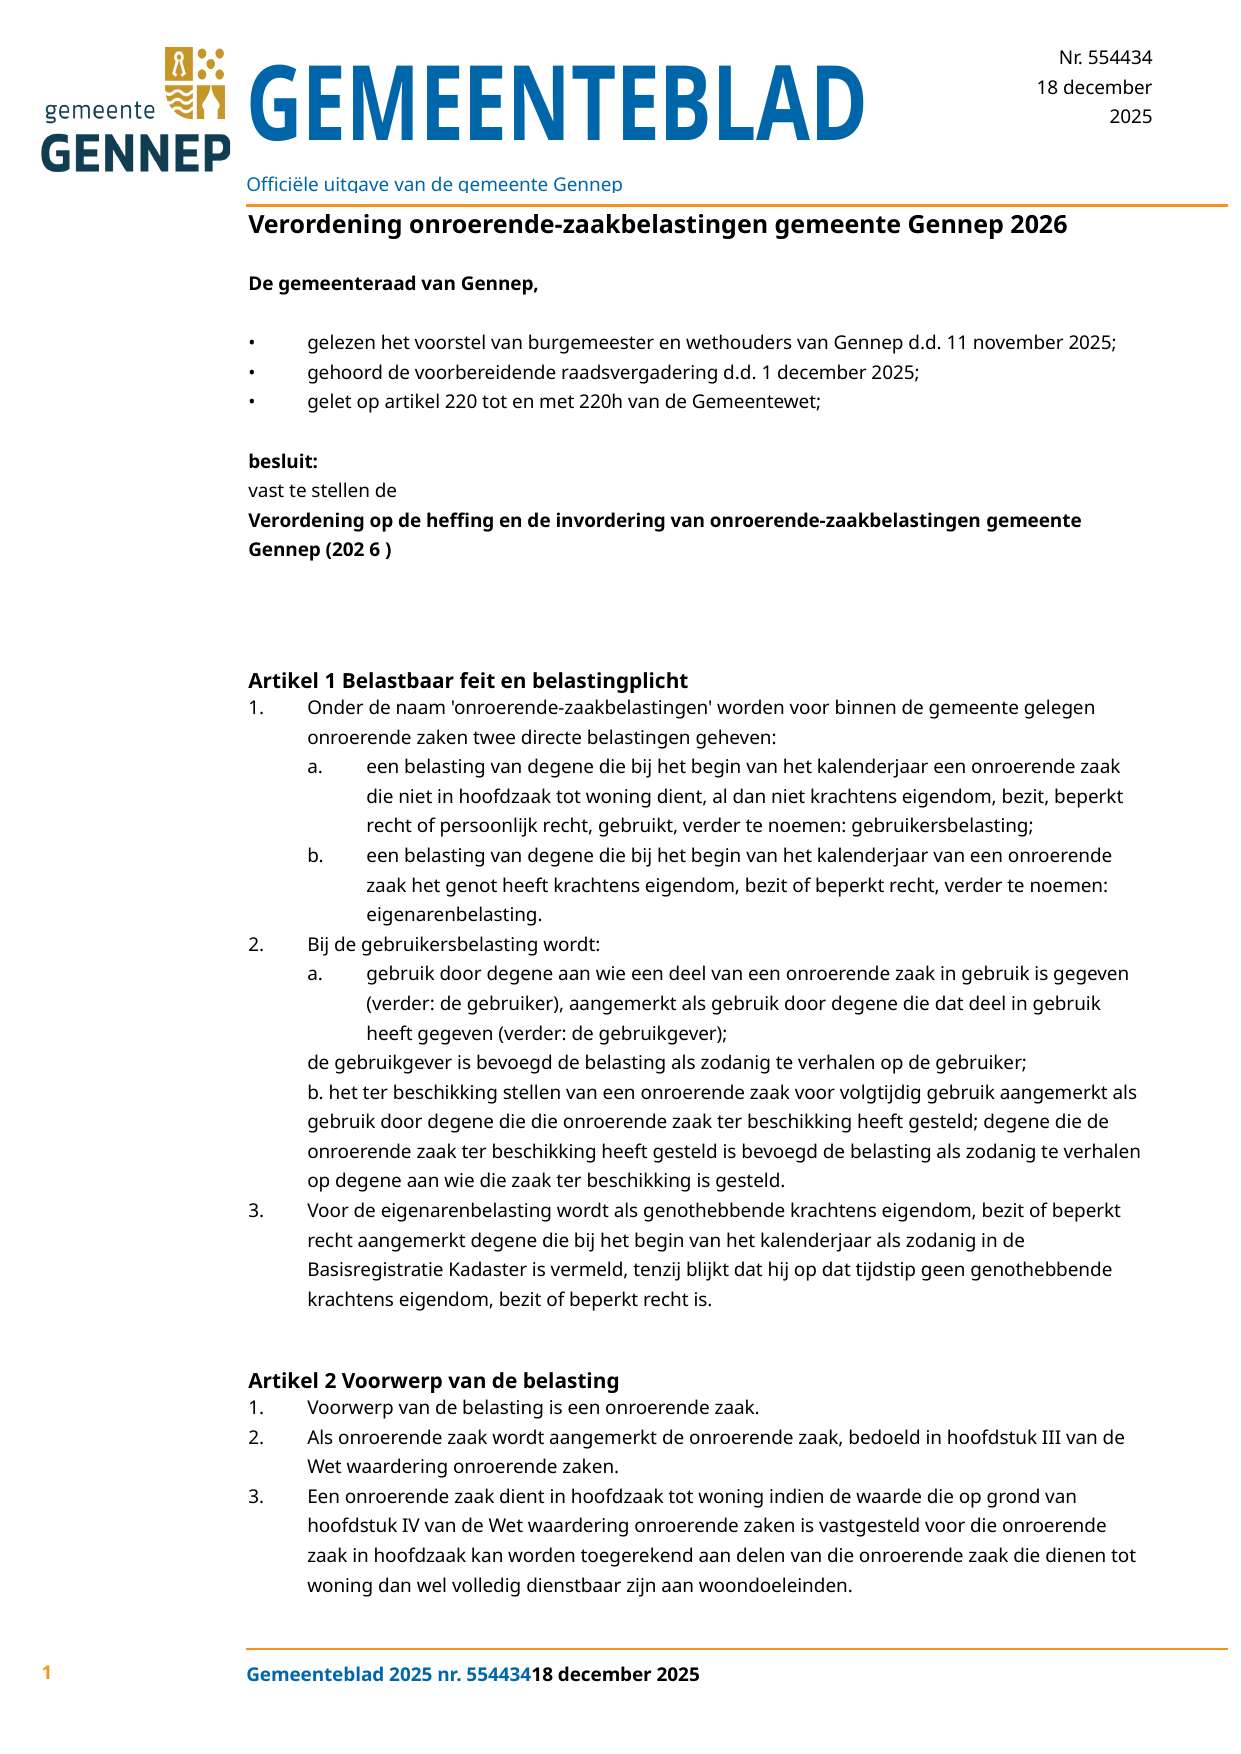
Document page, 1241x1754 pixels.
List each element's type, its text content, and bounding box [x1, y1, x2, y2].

picture [41, 47, 231, 172]
text vast te stellen de [248, 477, 1152, 503]
list Voor de eigenarenbelasting wordt als genothebbende krachtens eigendom, bezit of beperkt recht aangemerkt degene die bij het begin van het kalenderjaar als zodanig in de Basisregistratie Kadaster is vermeld, tenzij blijkt dat hij op dat tijdstip geen genothebbende krachtens eigendom, bezit of beperkt recht is. [248, 1197, 1152, 1312]
text De gemeenteraad van Gennep, [248, 270, 1152, 296]
list gebruik door degene aan wie een deel van een onroerende zaak in gebruik is gegeven (verder: de gebruiker), aangemerkt als gebruik door degene die dat deel in gebruik heeft gegeven (verder: de gebruikgever); [307, 961, 1152, 1045]
list Een onroerende zaak dient in hoofdzaak tot woning indien de waarde die op grond van hoofdstuk IV van de Wet waardering onroerende zaken is vastgesteld voor die onroerende zaak in hoofdzaak kan worden toegerekend aan delen van die onroerende zaak die dienen tot woning dan wel volledig dienstbaar zijn aan woondoeleinden. [248, 1483, 1152, 1598]
list Onder de naam 'onroerende-zaakbelastingen' worden voor binnen de gemeente gelegen onroerende zaken twee directe belastingen geheven: [248, 694, 1152, 749]
list gelet op artikel 220 tot en met 220h van de Gemeentewet; [248, 389, 1152, 414]
text Verordening op de heffing en de invordering van onroerende-zaakbelastingen gemeente Gennep (202 6 ) [248, 507, 1152, 562]
list Als onroerende zaak wordt aangemerkt de onroerende zaak, bedoeld in hoofdstuk III van de Wet waardering onroerende zaken. [248, 1424, 1152, 1479]
text besluit: [248, 448, 1152, 473]
list een belasting van degene die bij het begin van het kalenderjaar van een onroerende zaak het genot heeft krachtens eigendom, bezit of beperkt recht, verder te noemen: eigenarenbelasting. [307, 842, 1152, 927]
list gelezen het voorstel van burgemeester en wethouders van Gennep d.d. 11 november 2025; [248, 329, 1152, 355]
list Voorwerp van de belasting is een onroerende zaak. [248, 1394, 1152, 1420]
text Verordening onroerende-zaakbelastingen gemeente Gennep 2026 [248, 207, 1152, 241]
text Artikel 2 Voorwerp van de belasting [248, 1366, 1152, 1394]
list b. het ter beschikking stellen van een onroerende zaak voor volgtijdig gebruik aangemerkt als gebruik door degene die die onroerende zaak ter beschikking heeft gesteld; degene die de onroerende zaak ter beschikking heeft gesteld is bevoegd de belasting als zodanig te verhalen op degene aan wie die zaak ter beschikking is gesteld. [248, 1079, 1152, 1193]
list gehoord de voorbereidende raadsvergadering d.d. 1 december 2025; [248, 359, 1152, 385]
list een belasting van degene die bij het begin van het kalenderjaar een onroerende zaak die niet in hoofdzaak tot woning dient, al dan niet krachtens eigendom, bezit, beperkt recht of persoonlijk recht, gebruikt, verder te noemen: gebruikersbelasting; [307, 753, 1152, 838]
list Bij de gebruikersbelasting wordt: [248, 931, 1152, 957]
list de gebruikgever is bevoegd de belasting als zodanig te verhalen op de gebruiker; [248, 1049, 1152, 1075]
text Artikel 1 Belastbaar feit en belastingplicht [248, 666, 1152, 694]
